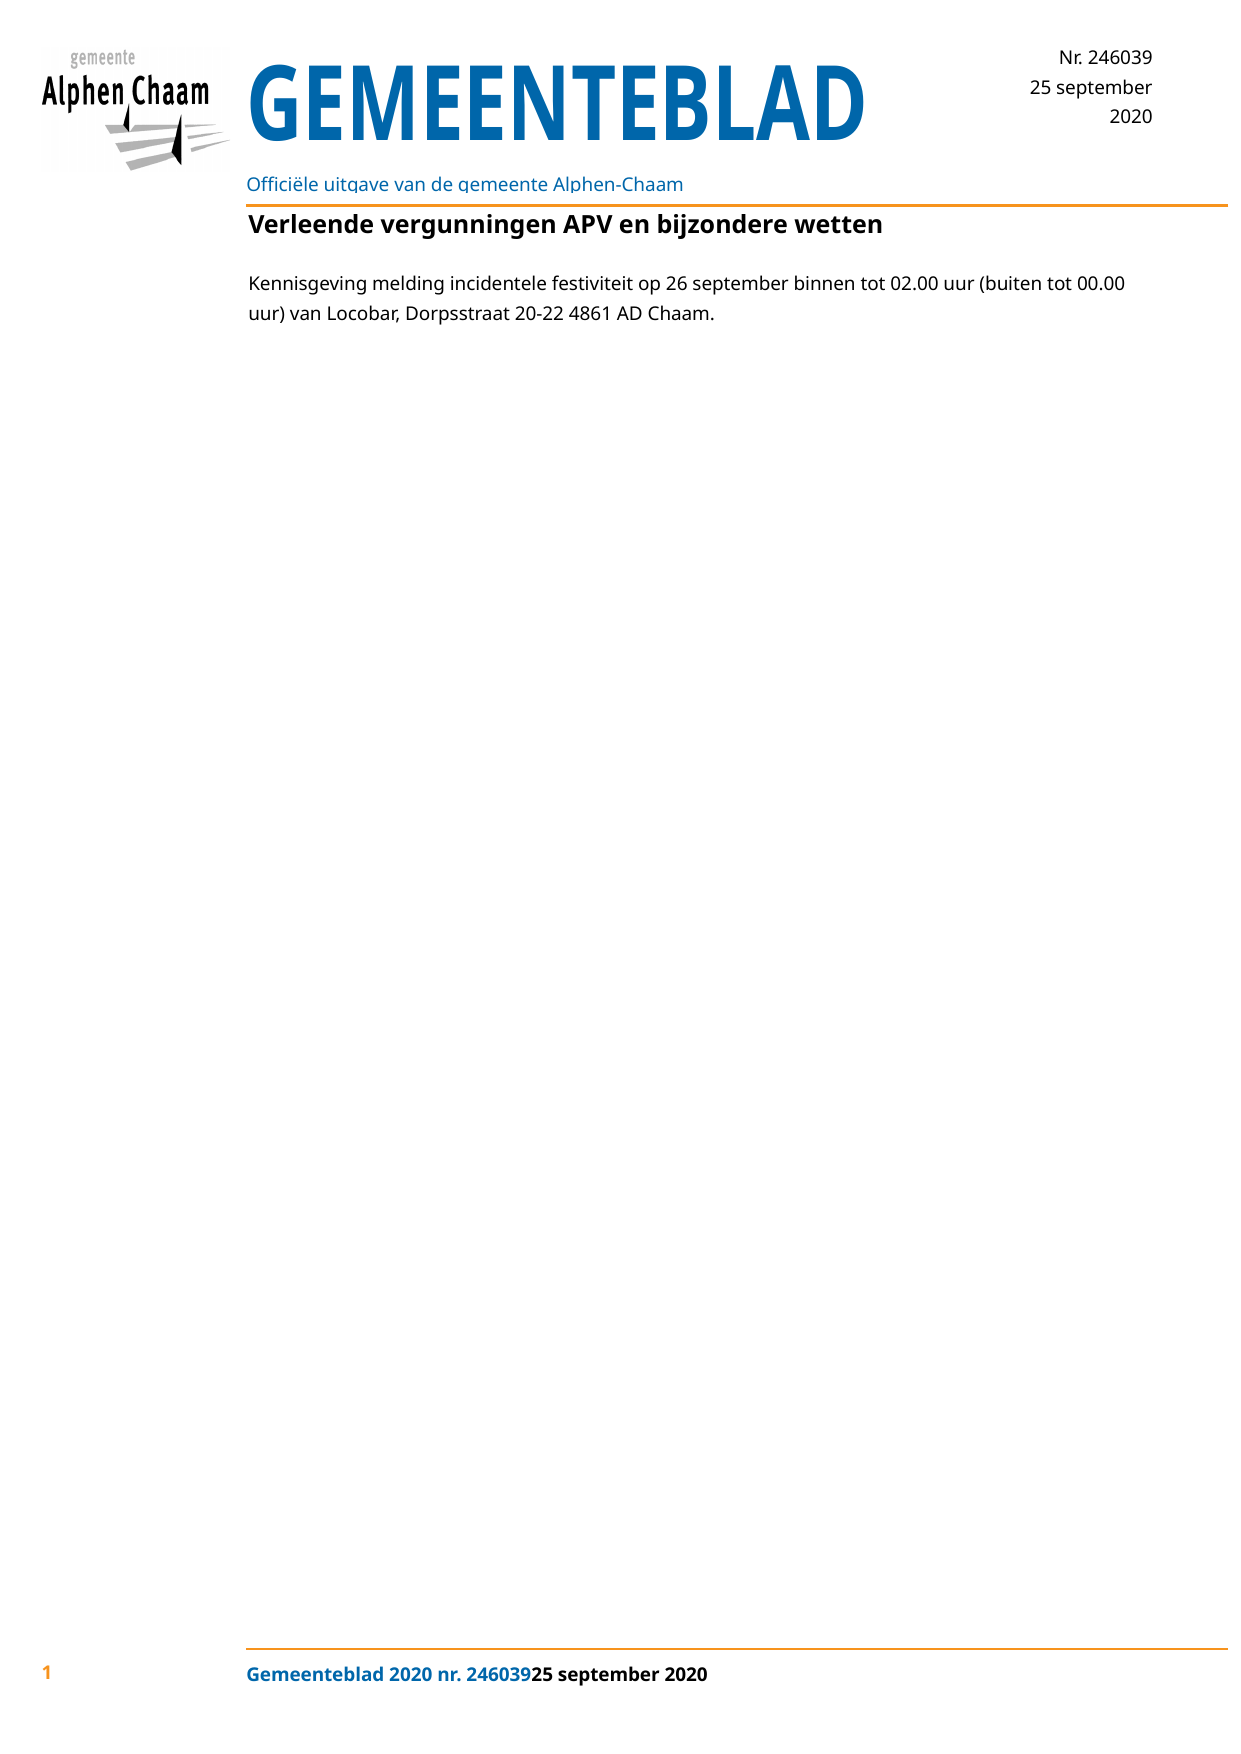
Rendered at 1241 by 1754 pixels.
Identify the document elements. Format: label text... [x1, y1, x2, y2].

picture [41, 47, 231, 172]
text Verleende vergunningen APV en bijzondere wetten [248, 207, 1152, 241]
text Kennisgeving melding incidentele festiviteit op 26 september binnen tot 02.00 uur (buiten tot 00.00 uur) van Locobar, Dorpsstraat 20-22 4861 AD Chaam. [248, 270, 1152, 326]
